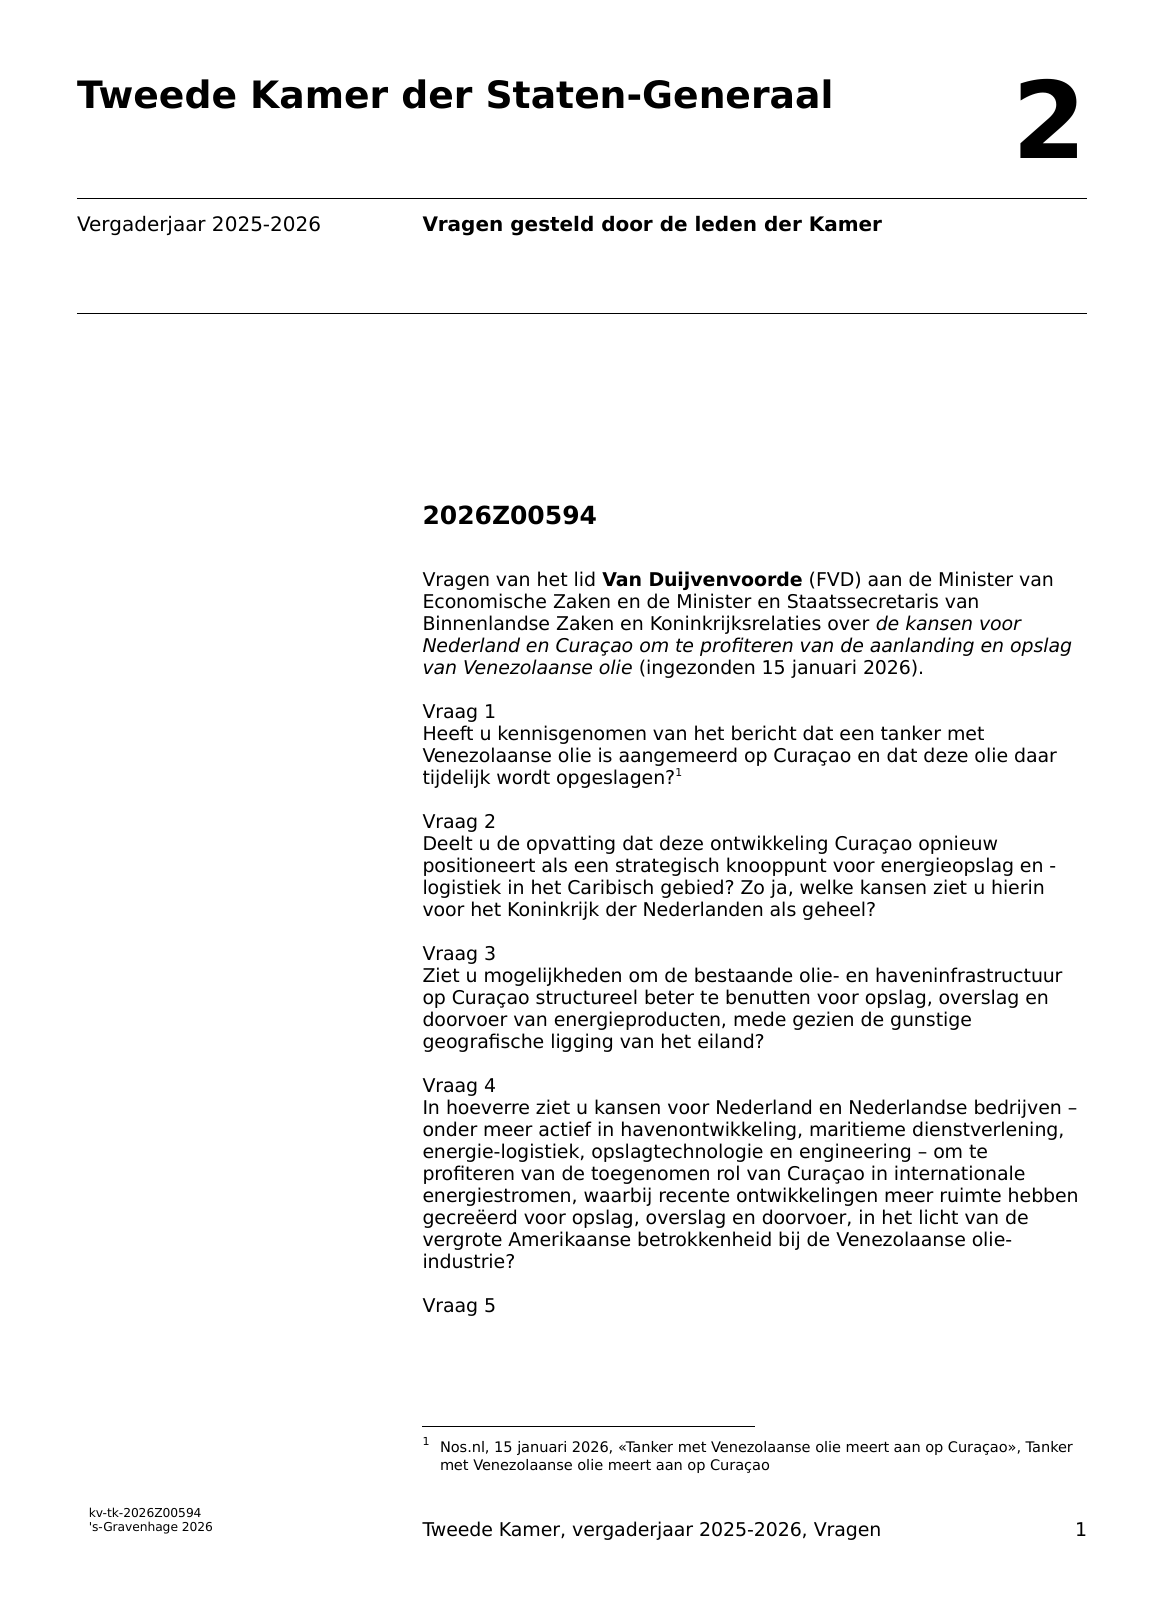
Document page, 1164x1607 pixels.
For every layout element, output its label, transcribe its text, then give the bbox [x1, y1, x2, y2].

table_header 2 [886, 59, 1087, 198]
text Deelt u de opvatting dat deze ontwikkeling Curaçao opnieuw positioneert als een strategisch knooppunt voor energieopslag en -logistiek in het Caribisch gebied? Zo ja, welke kansen ziet u hierin voor het Koninkrijk der Nederlanden als geheel? [422, 833, 1087, 921]
text Vraag 4 [422, 1075, 1087, 1097]
text Vraag 3 [422, 943, 1087, 965]
table_cell Vergaderjaar 2025-2026 [77, 199, 422, 313]
text 's-Gravenhage 2026 [88, 1520, 323, 1534]
text Vraag 2 [422, 811, 1087, 833]
text Vraag 5 [422, 1295, 1087, 1317]
text Vragen van het lid Van Duijvenvoorde (FVD) aan de Minister van Economische Zaken en de Minister en Staatssecretaris van Binnenlandse Zaken en Koninkrijksrelaties over de kansen voor Nederland en Curaçao om te profiteren van de aanlanding en opslag van Venezolaanse olie (ingezonden 15 januari 2026). [422, 569, 1087, 679]
text In hoeverre ziet u kansen voor Nederland en Nederlandse bedrijven – onder meer actief in havenontwikkeling, maritieme dienstverlening, energie-logistiek, opslagtechnologie en engineering – om te profiteren van de toegenomen rol van Curaçao in internationale energiestromen, waarbij recente ontwikkelingen meer ruimte hebben gecreëerd voor opslag, overslag en doorvoer, in het licht van de vergrote Amerikaanse betrokkenheid bij de Venezolaanse olie-industrie? [422, 1097, 1087, 1273]
text Nos.nl, 15 januari 2026, «Tanker met Venezolaanse olie meert aan op Curaçao», Tanker met Venezolaanse olie meert aan op Curaçao [422, 1435, 1087, 1474]
table_header Tweede Kamer der Staten-Generaal [77, 59, 886, 198]
text Vraag 1 [422, 701, 1087, 723]
text 2026Z00594 [422, 501, 1087, 531]
text Ziet u mogelijkheden om de bestaande olie- en haveninfrastructuur op Curaçao structureel beter te benutten voor opslag, overslag en doorvoer van energieproducten, mede gezien de gunstige geografische ligging van het eiland? [422, 965, 1087, 1053]
text Heeft u kennisgenomen van het bericht dat een tanker met Venezolaanse olie is aangemeerd op Curaçao en dat deze olie daar tijdelijk wordt opgeslagen? [422, 723, 1087, 789]
text kv-tk-2026Z00594 [88, 1506, 323, 1520]
table_cell Vragen gesteld door de leden der Kamer [422, 199, 1087, 313]
